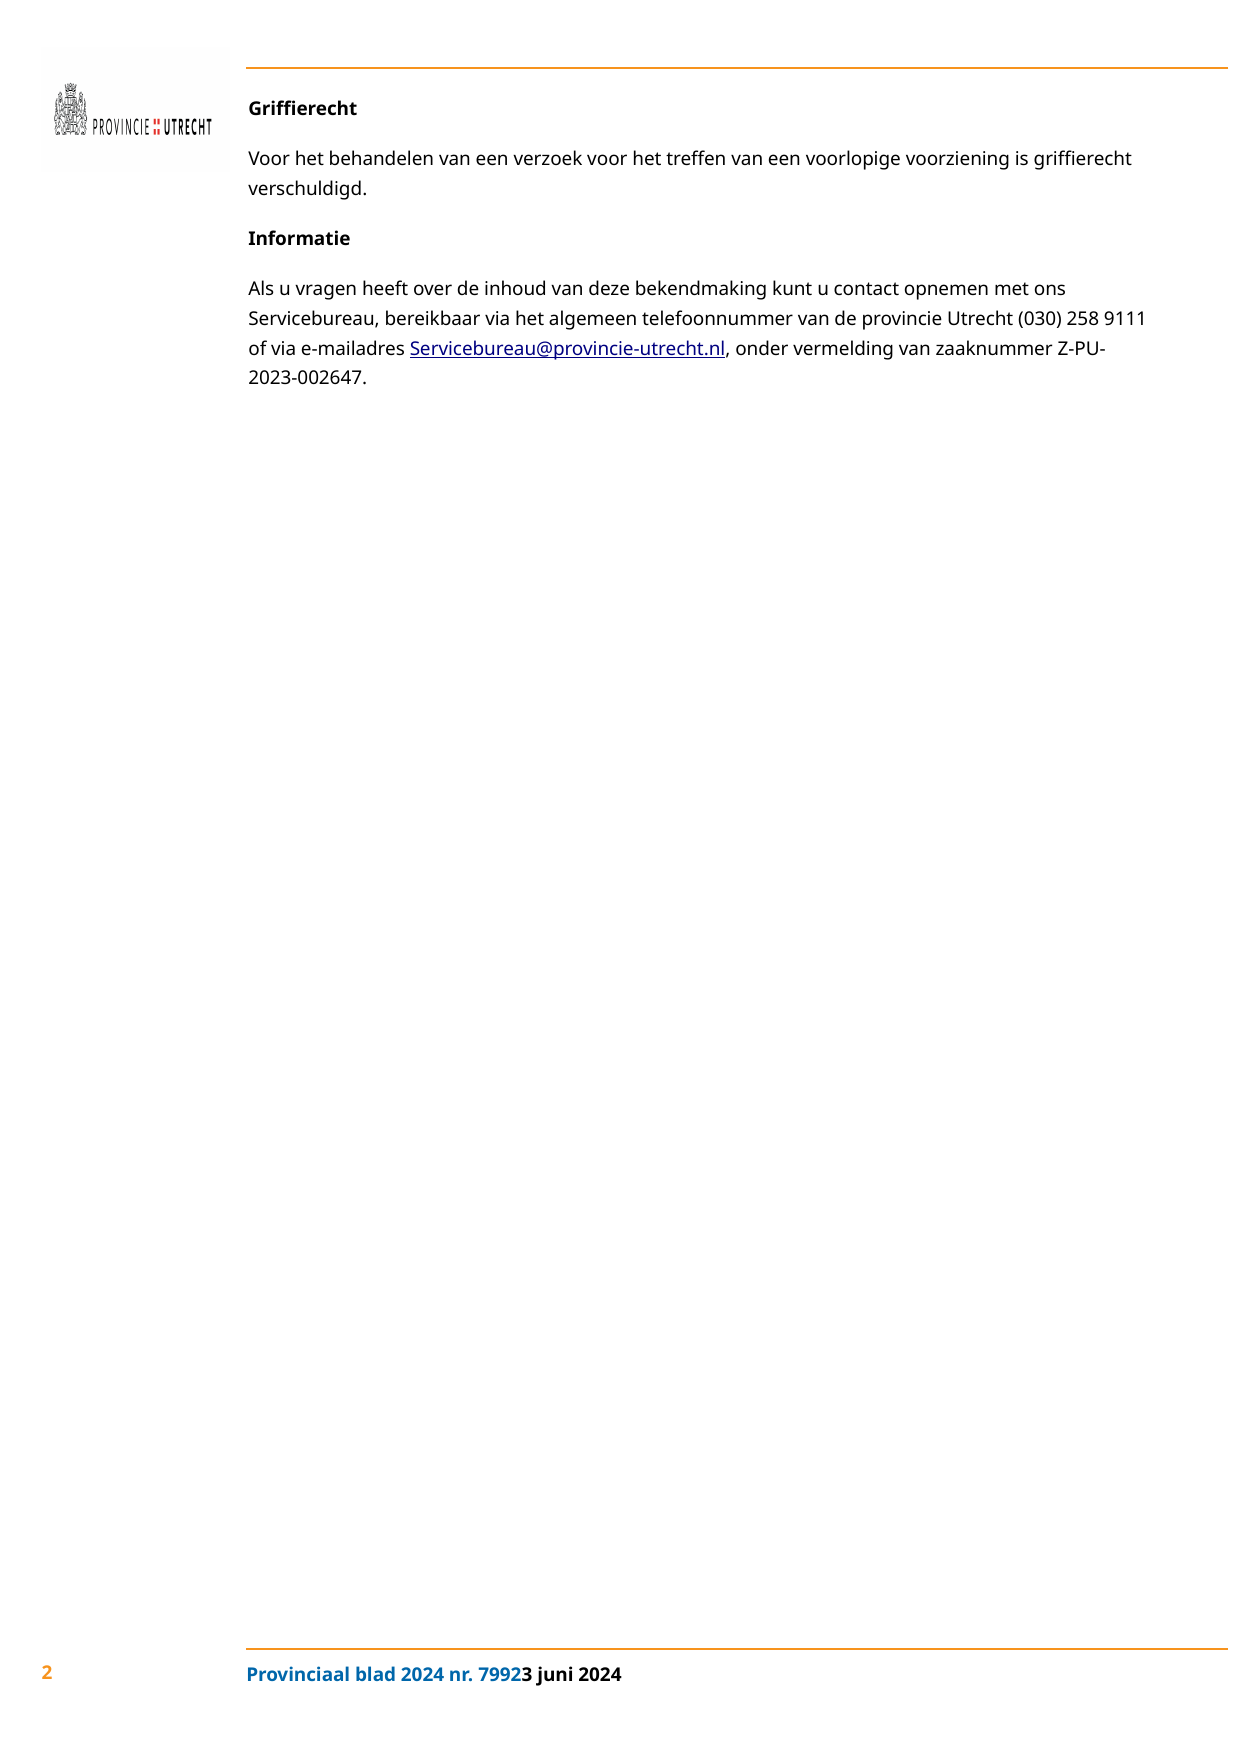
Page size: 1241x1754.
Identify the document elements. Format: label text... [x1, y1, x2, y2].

picture [41, 47, 231, 172]
text Griffierecht [248, 95, 1152, 121]
text Als u vragen heeft over de inhoud van deze bekendmaking kunt u contact opnemen met ons Servicebureau, bereikbaar via het algemeen telefoonnummer van de provincie Utrecht (030) 258 9111 of via e-mailadres Servicebureau@provincie-utrecht.nl, onder vermelding van zaaknummer Z-PU-2023-002647. [248, 276, 1152, 390]
text Informatie [248, 225, 1152, 251]
text Voor het behandelen van een verzoek voor het treffen van een voorlopige voorziening is griffierecht verschuldigd. [248, 145, 1152, 201]
